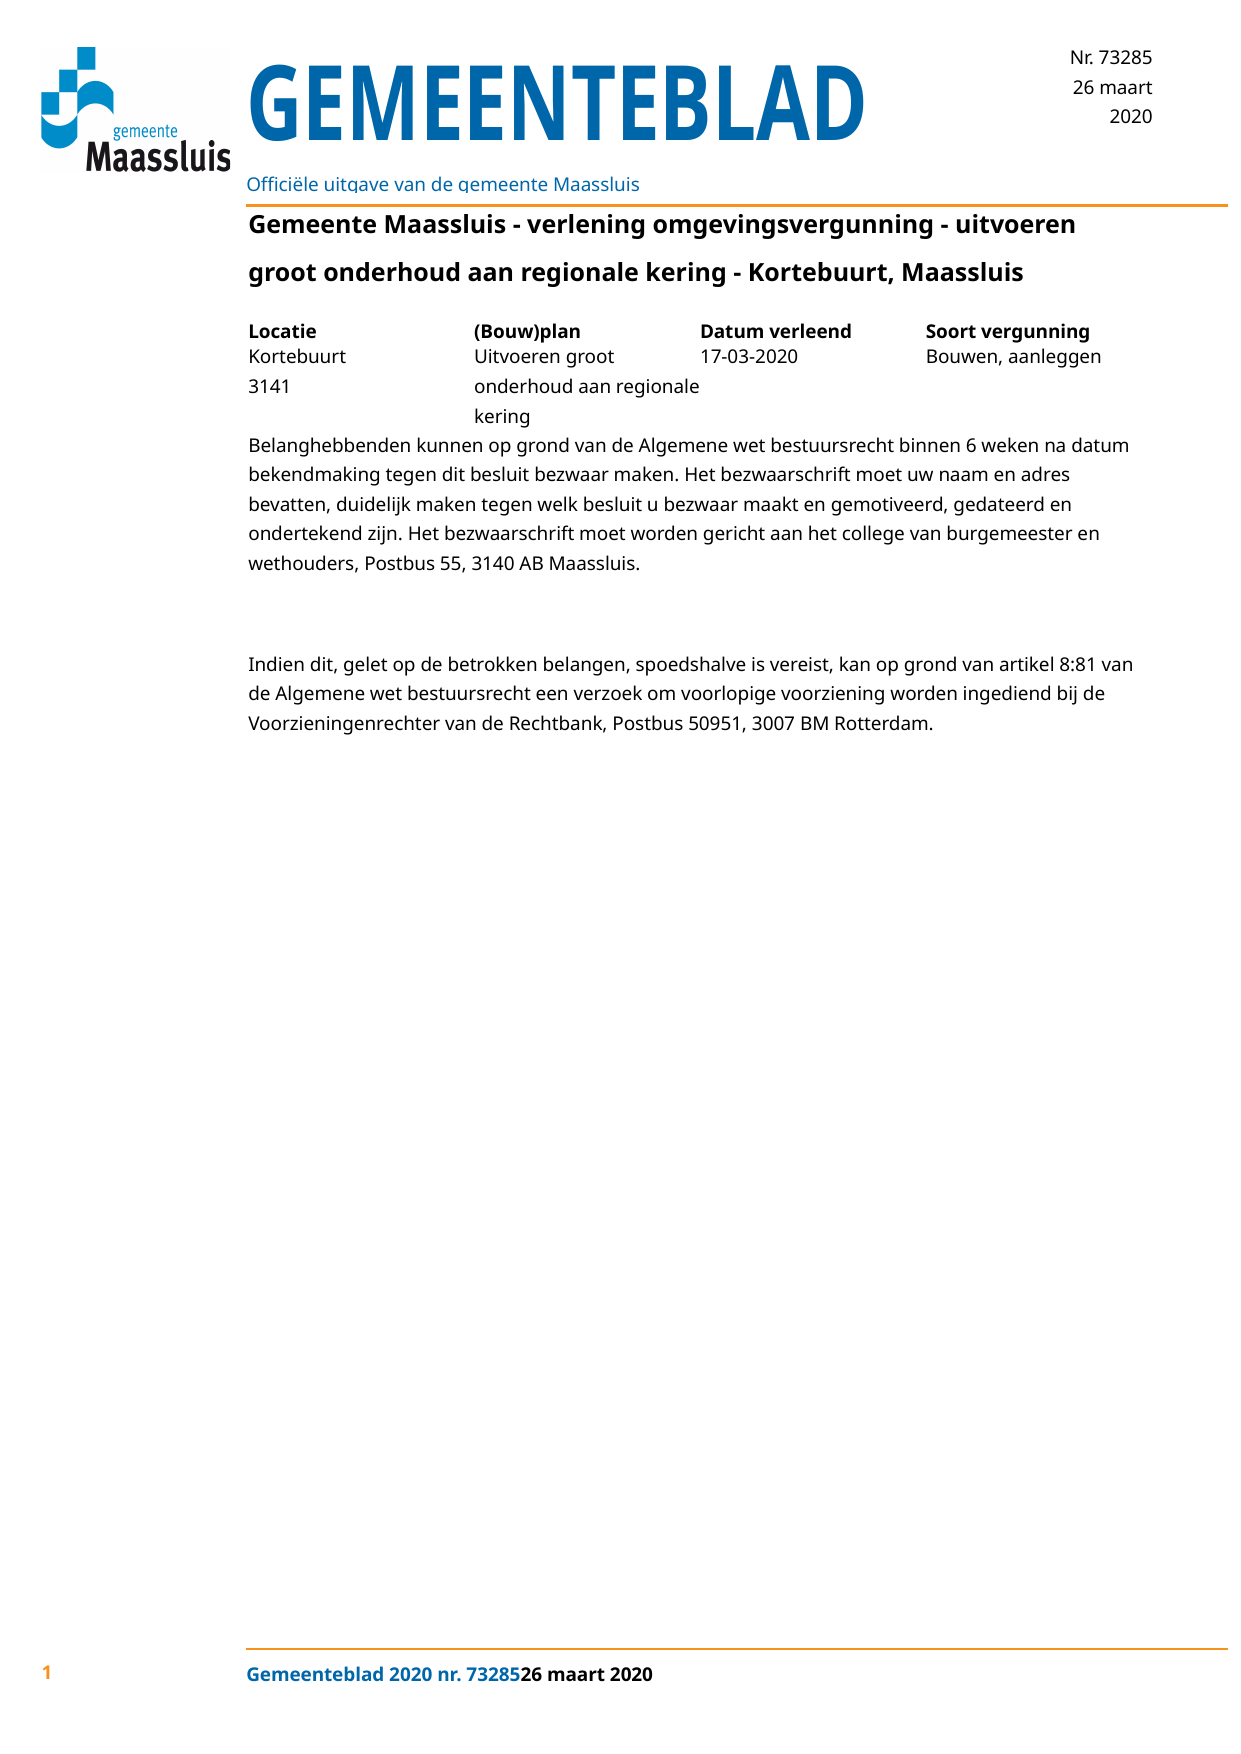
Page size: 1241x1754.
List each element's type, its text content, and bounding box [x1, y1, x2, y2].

table_header Soort vergunning [926, 318, 1152, 344]
table_cell Bouwen, aanleggen [926, 344, 1152, 429]
table_header (Bouw)plan [474, 318, 700, 344]
text Belanghebbenden kunnen op grond van de Algemene wet bestuursrecht binnen 6 weken na datum bekendmaking tegen dit besluit bezwaar maken. Het bezwaarschrift moet uw naam en adres bevatten, duidelijk maken tegen welk besluit u bezwaar maakt en gemotiveerd, gedateerd en ondertekend zijn. Het bezwaarschrift moet worden gericht aan het college van burgemeester en wethouders, Postbus 55, 3140 AB Maassluis. [248, 432, 1152, 576]
text Indien dit, gelet op de betrokken belangen, spoedshalve is vereist, kan op grond van artikel 8:81 van de Algemene wet bestuursrecht een verzoek om voorlopige voorziening worden ingediend bij de Voorzieningenrechter van de Rechtbank, Postbus 50951, 3007 BM Rotterdam. [248, 651, 1152, 736]
table_cell Kortebuurt 3141 [248, 344, 474, 429]
text Gemeente Maassluis - verlening omgevingsvergunning - uitvoeren groot onderhoud aan regionale kering - Kortebuurt, Maassluis [248, 207, 1152, 288]
picture [41, 47, 231, 172]
table_header Datum verleend [700, 318, 926, 344]
table_cell Uitvoeren groot onderhoud aan regionale kering [474, 344, 700, 429]
table_cell 17-03-2020 [700, 344, 926, 429]
picture [41, 47, 77, 92]
table_header Locatie [248, 318, 474, 344]
